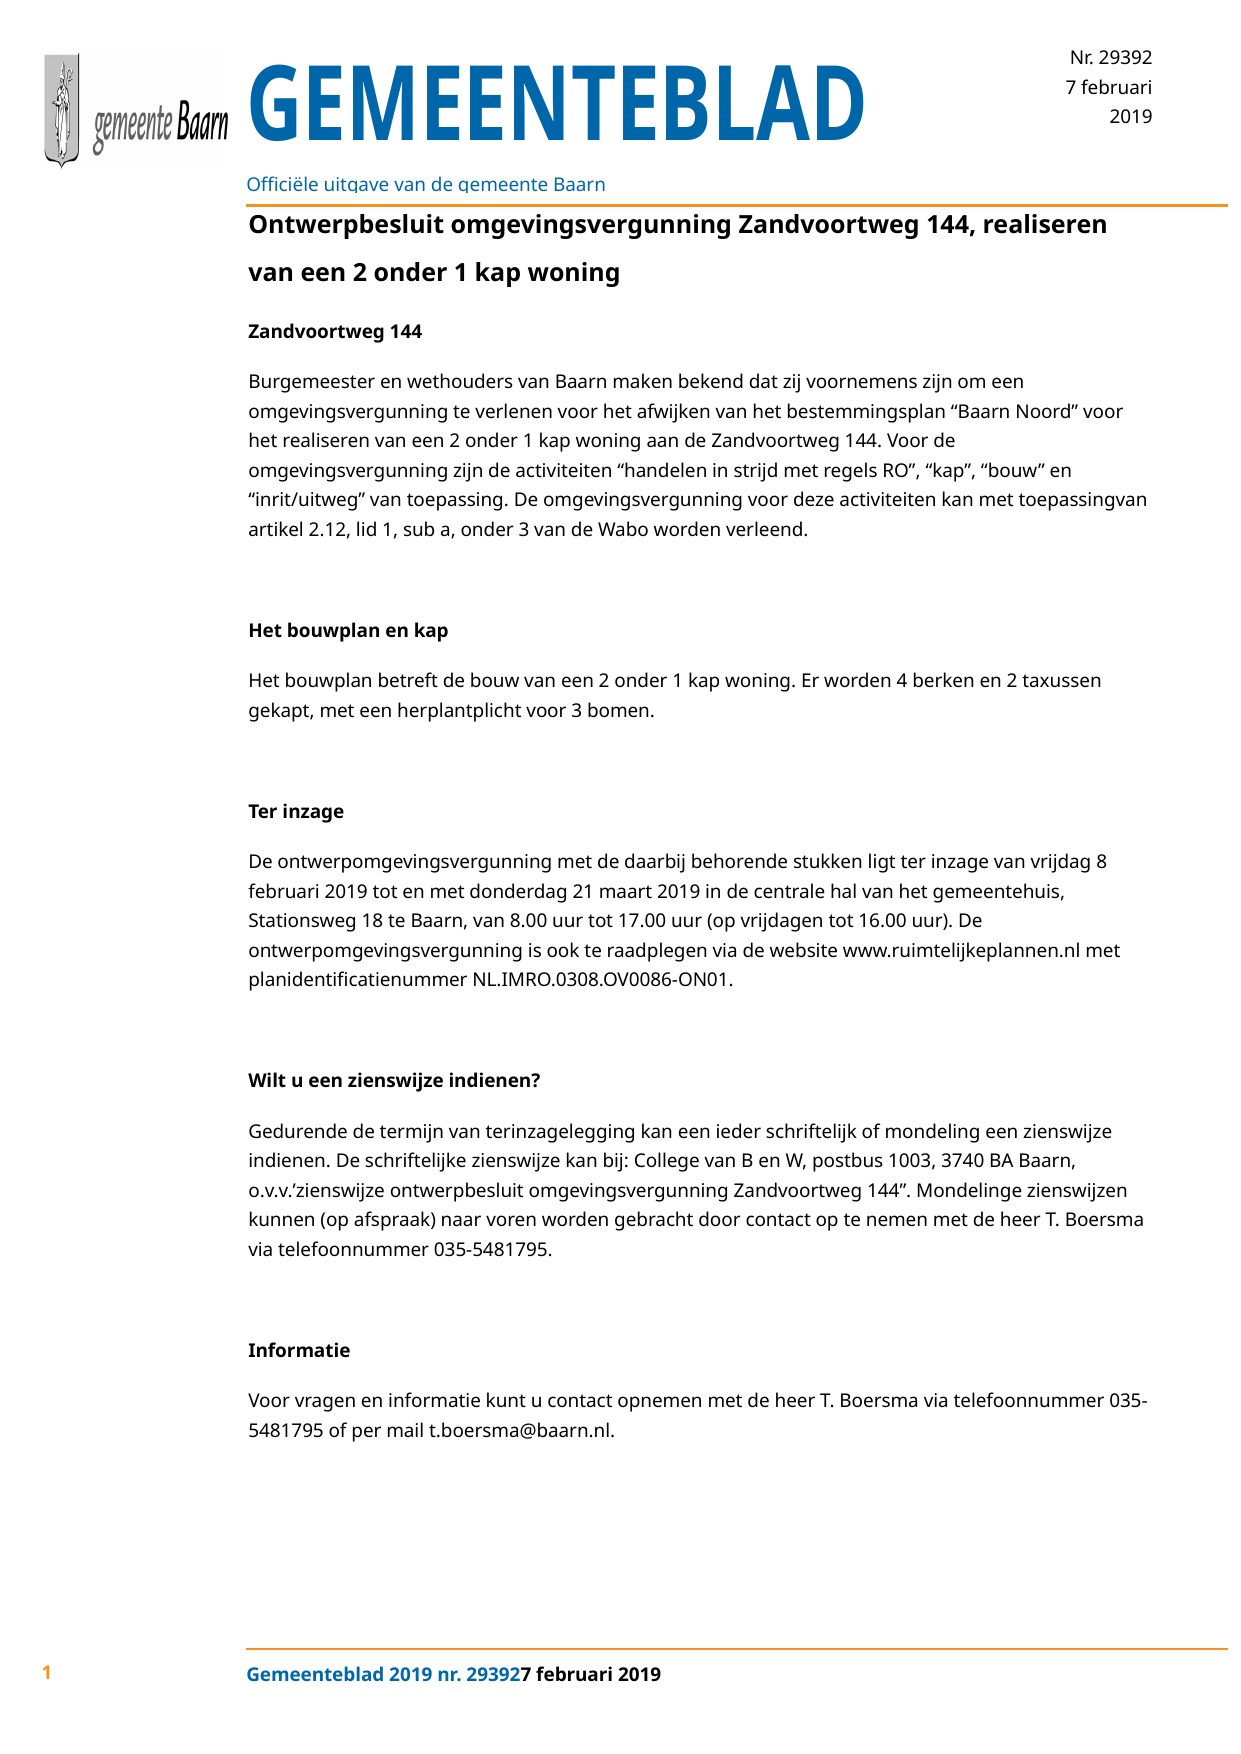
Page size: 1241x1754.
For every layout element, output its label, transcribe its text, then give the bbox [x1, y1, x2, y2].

picture [41, 47, 231, 172]
text Voor vragen en informatie kunt u contact opnemen met de heer T. Boersma via telefoonnummer 035-5481795 of per mail t.boersma@baarn.nl. [248, 1387, 1152, 1443]
text Het bouwplan betreft de bouw van een 2 onder 1 kap woning. Er worden 4 berken en 2 taxussen gekapt, met een herplantplicht voor 3 bomen. [248, 667, 1152, 723]
text Burgemeester en wethouders van Baarn maken bekend dat zij voornemens zijn om een omgevingsvergunning te verlenen voor het afwijken van het bestemmingsplan “Baarn Noord” voor het realiseren van een 2 onder 1 kap woning aan de Zandvoortweg 144. Voor de omgevingsvergunning zijn de activiteiten “handelen in strijd met regels RO”, “kap”, “bouw” en “inrit/uitweg” van toepassing. De omgevingsvergunning voor deze activiteiten kan met toepassingvan artikel 2.12, lid 1, sub a, onder 3 van de Wabo worden verleend. [248, 368, 1152, 542]
text Ter inzage [248, 798, 1152, 824]
text Informatie [248, 1337, 1152, 1363]
text Het bouwplan en kap [248, 617, 1152, 643]
text Wilt u een zienswijze indienen? [248, 1067, 1152, 1093]
text De ontwerpomgevingsvergunning met de daarbij behorende stukken ligt ter inzage van vrijdag 8 februari 2019 tot en met donderdag 21 maart 2019 in de centrale hal van het gemeentehuis, Stationsweg 18 te Baarn, van 8.00 uur tot 17.00 uur (op vrijdagen tot 16.00 uur). De ontwerpomgevingsvergunning is ook te raadplegen via de website www.ruimtelijkeplannen.nl met planidentificatienummer NL.IMRO.0308.OV0086-ON01. [248, 848, 1152, 992]
text Ontwerpbesluit omgevingsvergunning Zandvoortweg 144, realiseren van een 2 onder 1 kap woning [248, 207, 1152, 288]
text Gedurende de termijn van terinzagelegging kan een ieder schriftelijk of mondeling een zienswijze indienen. De schriftelijke zienswijze kan bij: College van B en W, postbus 1003, 3740 BA Baarn, o.v.v.’zienswijze ontwerpbesluit omgevingsvergunning Zandvoortweg 144”. Mondelinge zienswijzen kunnen (op afspraak) naar voren worden gebracht door contact op te nemen met de heer T. Boersma via telefoonnummer 035-5481795. [248, 1118, 1152, 1262]
text Zandvoortweg 144 [248, 318, 1152, 344]
